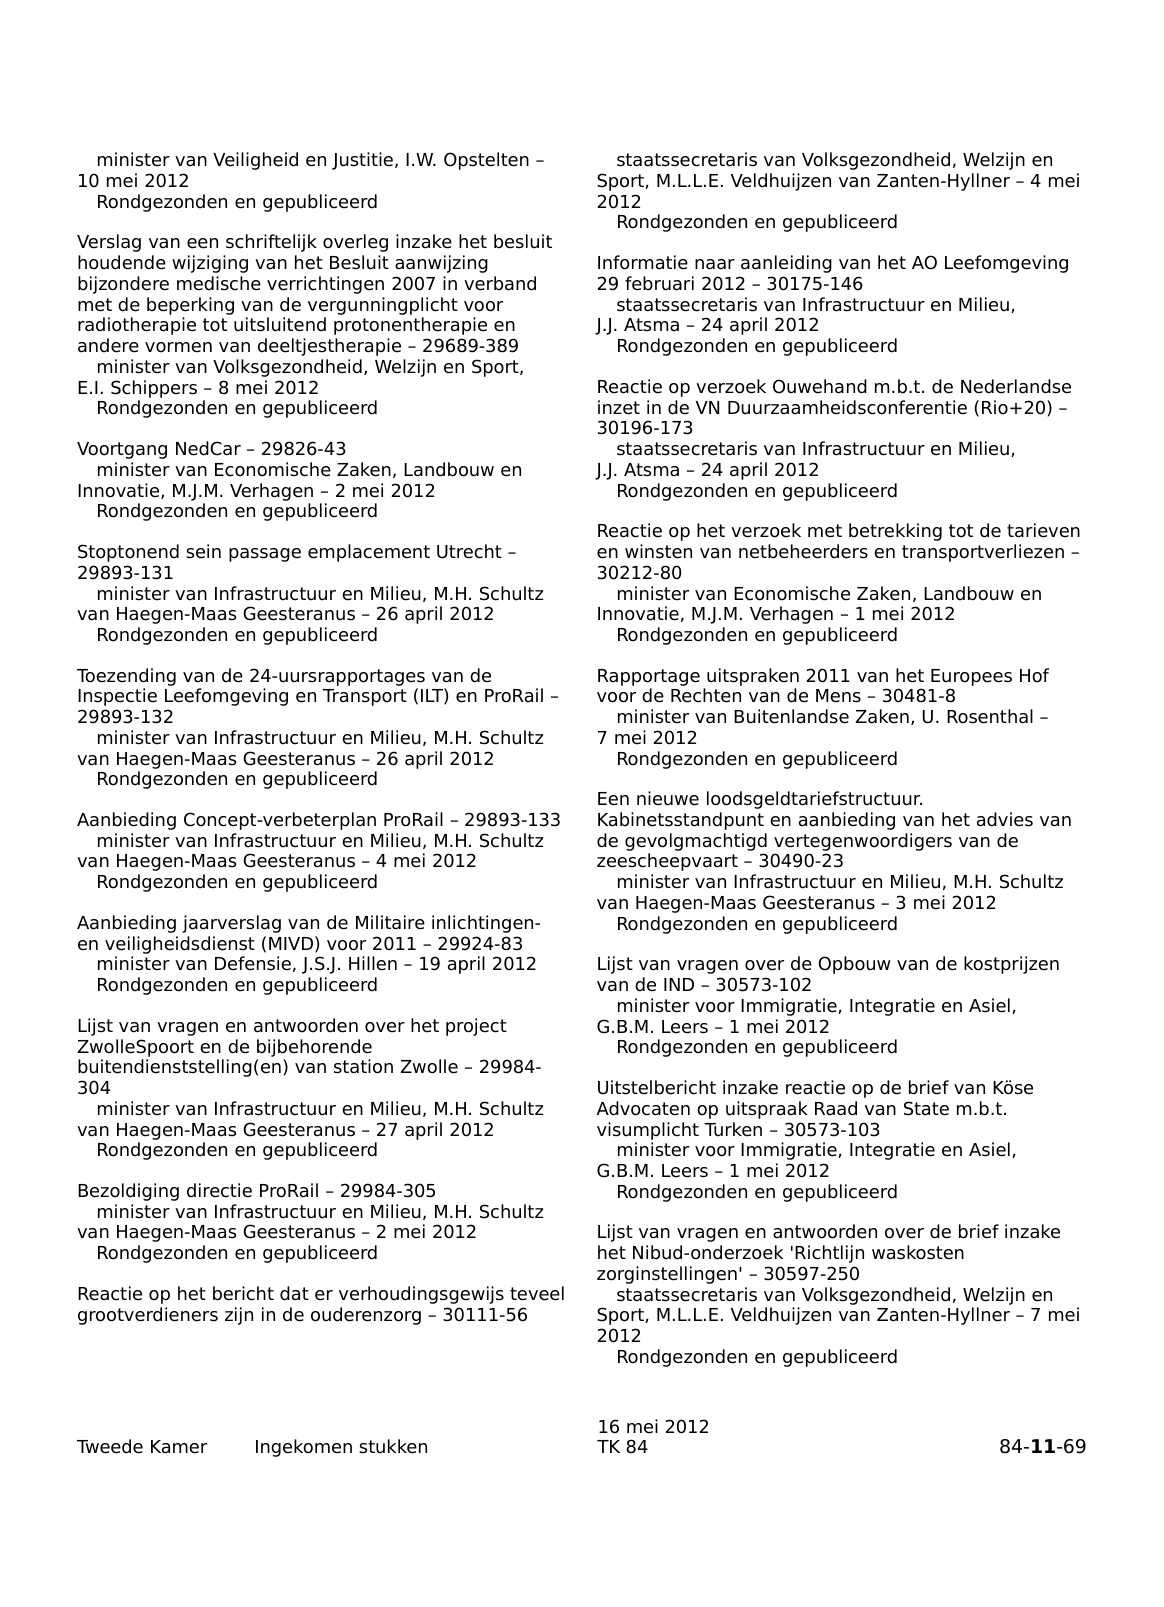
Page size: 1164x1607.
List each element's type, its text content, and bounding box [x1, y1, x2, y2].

text staatssecretaris van Volksgezondheid, Welzijn en Sport, M.L.L.E. Veldhuijzen van Zanten-Hyllner – 4 mei 2012 [596, 150, 1087, 212]
text minister van Infrastructuur en Milieu, M.H. Schultz van Haegen-Maas Geesteranus – 26 april 2012 [77, 728, 567, 769]
text Rondgezonden en gepubliceerd [77, 192, 567, 212]
text Voortgang NedCar – 29826-43 [77, 439, 567, 460]
text minister van Infrastructuur en Milieu, M.H. Schultz van Haegen-Maas Geesteranus – 4 mei 2012 [77, 831, 567, 872]
text Rondgezonden en gepubliceerd [596, 1037, 1087, 1058]
text minister van Infrastructuur en Milieu, M.H. Schultz van Haegen-Maas Geesteranus – 3 mei 2012 [596, 872, 1087, 913]
text minister van Economische Zaken, Landbouw en Innovatie, M.J.M. Verhagen – 2 mei 2012 [77, 460, 567, 501]
text Rondgezonden en gepubliceerd [596, 1182, 1087, 1202]
text Informatie naar aanleiding van het AO Leefomgeving 29 februari 2012 – 30175-146 [596, 253, 1087, 294]
text Rondgezonden en gepubliceerd [77, 1140, 567, 1161]
text Stoptonend sein passage emplacement Utrecht – 29893-131 [77, 542, 567, 583]
text Rondgezonden en gepubliceerd [77, 398, 567, 419]
text Rondgezonden en gepubliceerd [77, 872, 567, 893]
text Rondgezonden en gepubliceerd [596, 480, 1087, 501]
text Aanbieding jaarverslag van de Militaire inlichtingen- en veiligheidsdienst (MIVD) voor 2011 – 29924-83 [77, 913, 567, 954]
text Bezoldiging directie ProRail – 29984-305 [77, 1181, 567, 1202]
text Rondgezonden en gepubliceerd [77, 625, 567, 646]
text Reactie op het verzoek met betrekking tot de tarieven en winsten van netbeheerders en transportverliezen – 30212-80 [596, 521, 1087, 583]
text staatssecretaris van Infrastructuur en Milieu, J.J. Atsma – 24 april 2012 [596, 294, 1087, 336]
text Lijst van vragen en antwoorden over de brief inzake het Nibud-onderzoek 'Richtlijn waskosten zorginstellingen' – 30597-250 [596, 1222, 1087, 1284]
text minister voor Immigratie, Integratie en Asiel, G.B.M. Leers – 1 mei 2012 [596, 996, 1087, 1037]
text Reactie op het bericht dat er verhoudingsgewijs teveel grootverdieners zijn in de ouderenzorg – 30111-56 [77, 1284, 567, 1325]
text minister van Volksgezondheid, Welzijn en Sport, E.I. Schippers – 8 mei 2012 [77, 357, 567, 398]
text staatssecretaris van Volksgezondheid, Welzijn en Sport, M.L.L.E. Veldhuijzen van Zanten-Hyllner – 7 mei 2012 [596, 1284, 1087, 1347]
text Rondgezonden en gepubliceerd [596, 1347, 1087, 1367]
text Rondgezonden en gepubliceerd [596, 336, 1087, 357]
text Rapportage uitspraken 2011 van het Europees Hof voor de Rechten van de Mens – 30481-8 [596, 666, 1087, 707]
text Rondgezonden en gepubliceerd [77, 975, 567, 996]
text minister van Infrastructuur en Milieu, M.H. Schultz van Haegen-Maas Geesteranus – 26 april 2012 [77, 583, 567, 625]
text Rondgezonden en gepubliceerd [596, 913, 1087, 934]
text minister van Defensie, J.S.J. Hillen – 19 april 2012 [77, 954, 567, 975]
text Aanbieding Concept-verbeterplan ProRail – 29893-133 [77, 810, 567, 831]
text minister van Veiligheid en Justitie, I.W. Opstelten – 10 mei 2012 [77, 150, 567, 192]
text Rondgezonden en gepubliceerd [77, 769, 567, 790]
text Verslag van een schriftelijk overleg inzake het besluit houdende wijziging van het Besluit aanwijzing bijzondere medische verrichtingen 2007 in verband met de beperking van de vergunningplicht voor radiotherapie tot uitsluitend protonentherapie en andere vormen van deeltjestherapie – 29689-389 [77, 232, 567, 357]
text Rondgezonden en gepubliceerd [77, 1243, 567, 1264]
text Lijst van vragen over de Opbouw van de kostprijzen van de IND – 30573-102 [596, 954, 1087, 996]
text Rondgezonden en gepubliceerd [596, 625, 1087, 646]
text minister van Infrastructuur en Milieu, M.H. Schultz van Haegen-Maas Geesteranus – 27 april 2012 [77, 1099, 567, 1140]
text minister voor Immigratie, Integratie en Asiel, G.B.M. Leers – 1 mei 2012 [596, 1140, 1087, 1182]
text staatssecretaris van Infrastructuur en Milieu, J.J. Atsma – 24 april 2012 [596, 439, 1087, 480]
text Rondgezonden en gepubliceerd [596, 748, 1087, 769]
text minister van Buitenlandse Zaken, U. Rosenthal – 7 mei 2012 [596, 707, 1087, 748]
text Rondgezonden en gepubliceerd [596, 212, 1087, 233]
text Uitstelbericht inzake reactie op de brief van Köse Advocaten op uitspraak Raad van State m.b.t. visumplicht Turken – 30573-103 [596, 1078, 1087, 1140]
text Rondgezonden en gepubliceerd [77, 501, 567, 522]
text minister van Economische Zaken, Landbouw en Innovatie, M.J.M. Verhagen – 1 mei 2012 [596, 583, 1087, 625]
text Reactie op verzoek Ouwehand m.b.t. de Nederlandse inzet in de VN Duurzaamheidsconferentie (Rio+20) – 30196-173 [596, 377, 1087, 439]
text Lijst van vragen en antwoorden over het project ZwolleSpoort en de bijbehorende buitendienststelling(en) van station Zwolle – 29984-304 [77, 1016, 567, 1099]
text minister van Infrastructuur en Milieu, M.H. Schultz van Haegen-Maas Geesteranus – 2 mei 2012 [77, 1202, 567, 1243]
text Toezending van de 24-uursrapportages van de Inspectie Leefomgeving en Transport (ILT) en ProRail – 29893-132 [77, 666, 567, 728]
text Een nieuwe loodsgeldtariefstructuur. Kabinetsstandpunt en aanbieding van het advies van de gevolgmachtigd vertegenwoordigers van de zeescheepvaart – 30490-23 [596, 789, 1087, 872]
